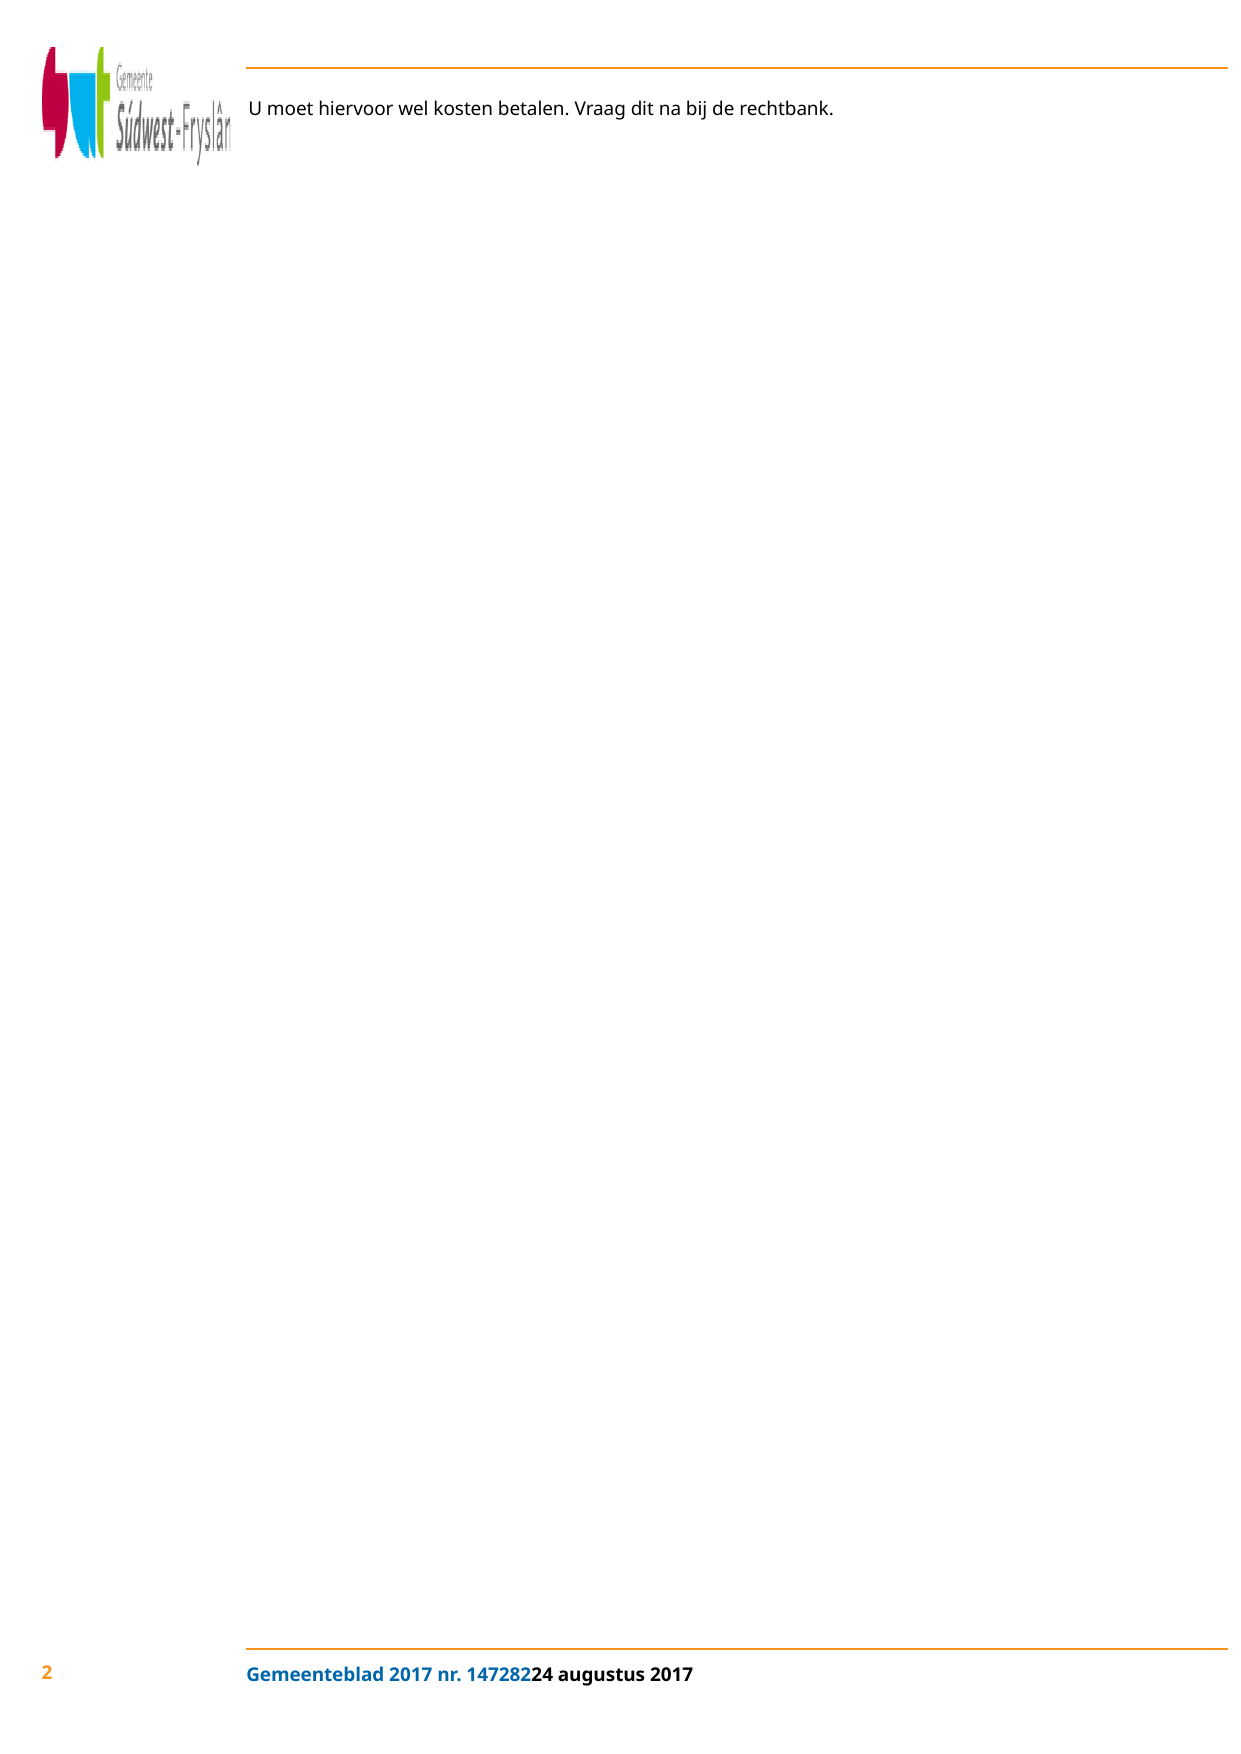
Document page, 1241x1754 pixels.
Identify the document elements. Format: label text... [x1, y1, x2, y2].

picture [41, 47, 231, 172]
text U moet hiervoor wel kosten betalen. Vraag dit na bij de rechtbank. [248, 95, 1152, 121]
